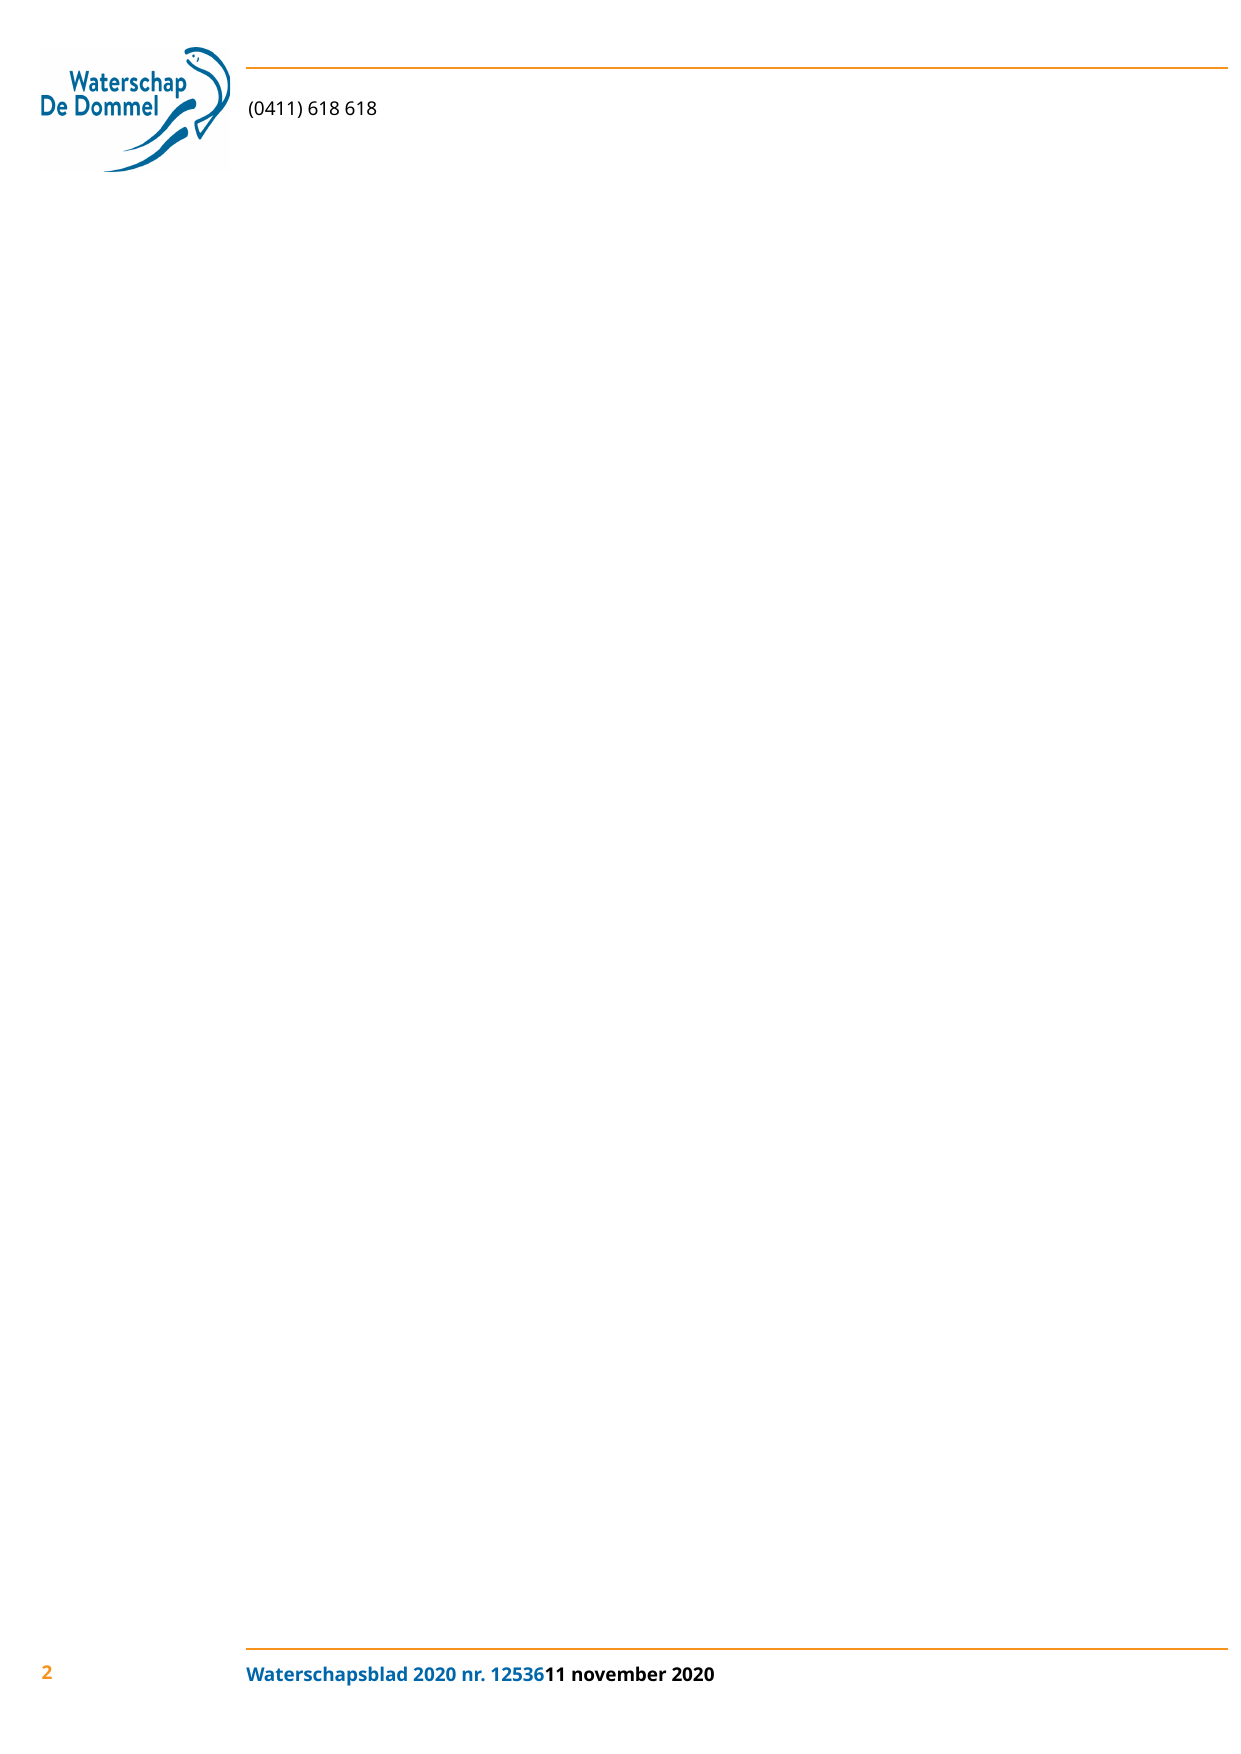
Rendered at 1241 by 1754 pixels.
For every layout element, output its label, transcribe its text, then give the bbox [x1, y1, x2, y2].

picture [45, 99, 51, 111]
text (0411) 618 618 [248, 95, 1152, 121]
picture [198, 118, 210, 131]
picture [41, 47, 231, 172]
picture [204, 47, 231, 76]
